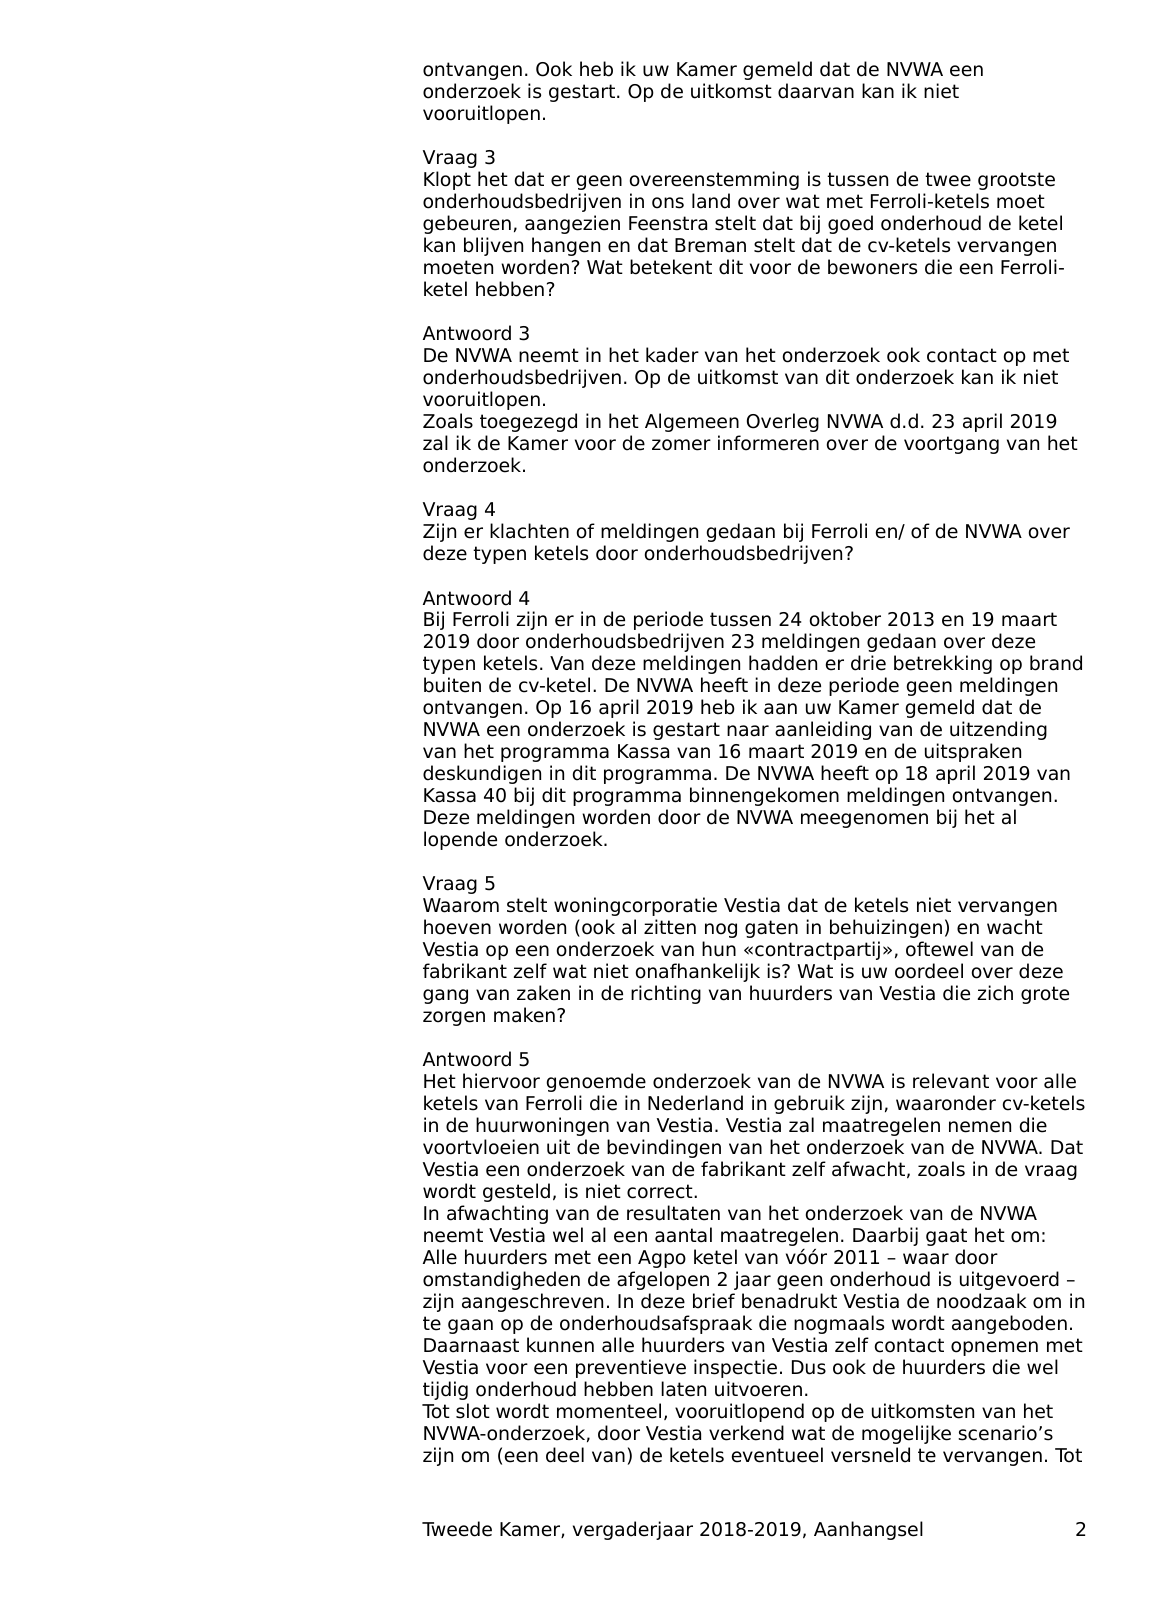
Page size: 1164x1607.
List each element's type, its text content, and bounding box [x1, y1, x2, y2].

text Antwoord 5 [422, 1049, 1087, 1071]
text Antwoord 4 [422, 587, 1087, 609]
text Zoals toegezegd in het Algemeen Overleg NVWA d.d. 23 april 2019 zal ik de Kamer voor de zomer informeren over de voortgang van het onderzoek. [422, 411, 1087, 477]
text Antwoord 3 [422, 323, 1087, 345]
text Vraag 4 [422, 499, 1087, 521]
text Klopt het dat er geen overeenstemming is tussen de twee grootste onderhoudsbedrijven in ons land over wat met Ferroli-ketels moet gebeuren, aangezien Feenstra stelt dat bij goed onderhoud de ketel kan blijven hangen en dat Breman stelt dat de cv-ketels vervangen moeten worden? Wat betekent dit voor de bewoners die een Ferroli-ketel hebben? [422, 169, 1087, 301]
text De NVWA neemt in het kader van het onderzoek ook contact op met onderhoudsbedrijven. Op de uitkomst van dit onderzoek kan ik niet vooruitlopen. [422, 345, 1087, 411]
text ontvangen. Ook heb ik uw Kamer gemeld dat de NVWA een onderzoek is gestart. Op de uitkomst daarvan kan ik niet vooruitlopen. [422, 59, 1087, 125]
text Vraag 3 [422, 147, 1087, 169]
text Bij Ferroli zijn er in de periode tussen 24 oktober 2013 en 19 maart 2019 door onderhoudsbedrijven 23 meldingen gedaan over deze typen ketels. Van deze meldingen hadden er drie betrekking op brand buiten de cv-ketel. De NVWA heeft in deze periode geen meldingen ontvangen. Op 16 april 2019 heb ik aan uw Kamer gemeld dat de NVWA een onderzoek is gestart naar aanleiding van de uitzending van het programma Kassa van 16 maart 2019 en de uitspraken deskundigen in dit programma. De NVWA heeft op 18 april 2019 van Kassa 40 bij dit programma binnengekomen meldingen ontvangen. Deze meldingen worden door de NVWA meegenomen bij het al lopende onderzoek. [422, 609, 1087, 851]
text Vraag 5 [422, 873, 1087, 895]
text Alle huurders met een Agpo ketel van vóór 2011 – waar door omstandigheden de afgelopen 2 jaar geen onderhoud is uitgevoerd – zijn aangeschreven. In deze brief benadrukt Vestia de noodzaak om in te gaan op de onderhoudsafspraak die nogmaals wordt aangeboden. [422, 1247, 1087, 1335]
text Zijn er klachten of meldingen gedaan bij Ferroli en/ of de NVWA over deze typen ketels door onderhoudsbedrijven? [422, 521, 1087, 565]
text Het hiervoor genoemde onderzoek van de NVWA is relevant voor alle ketels van Ferroli die in Nederland in gebruik zijn, waaronder cv-ketels in de huurwoningen van Vestia. Vestia zal maatregelen nemen die voortvloeien uit de bevindingen van het onderzoek van de NVWA. Dat Vestia een onderzoek van de fabrikant zelf afwacht, zoals in de vraag wordt gesteld, is niet correct. [422, 1071, 1087, 1203]
text Daarnaast kunnen alle huurders van Vestia zelf contact opnemen met Vestia voor een preventieve inspectie. Dus ook de huurders die wel tijdig onderhoud hebben laten uitvoeren. [422, 1335, 1087, 1401]
text Waarom stelt woningcorporatie Vestia dat de ketels niet vervangen hoeven worden (ook al zitten nog gaten in behuizingen) en wacht Vestia op een onderzoek van hun «contractpartij», oftewel van de fabrikant zelf wat niet onafhankelijk is? Wat is uw oordeel over deze gang van zaken in de richting van huurders van Vestia die zich grote zorgen maken? [422, 895, 1087, 1027]
text In afwachting van de resultaten van het onderzoek van de NVWA neemt Vestia wel al een aantal maatregelen. Daarbij gaat het om: [422, 1203, 1087, 1247]
text Tot slot wordt momenteel, vooruitlopend op de uitkomsten van het NVWA-onderzoek, door Vestia verkend wat de mogelijke scenario’s zijn om (een deel van) de ketels eventueel versneld te vervangen. Tot [422, 1401, 1087, 1467]
